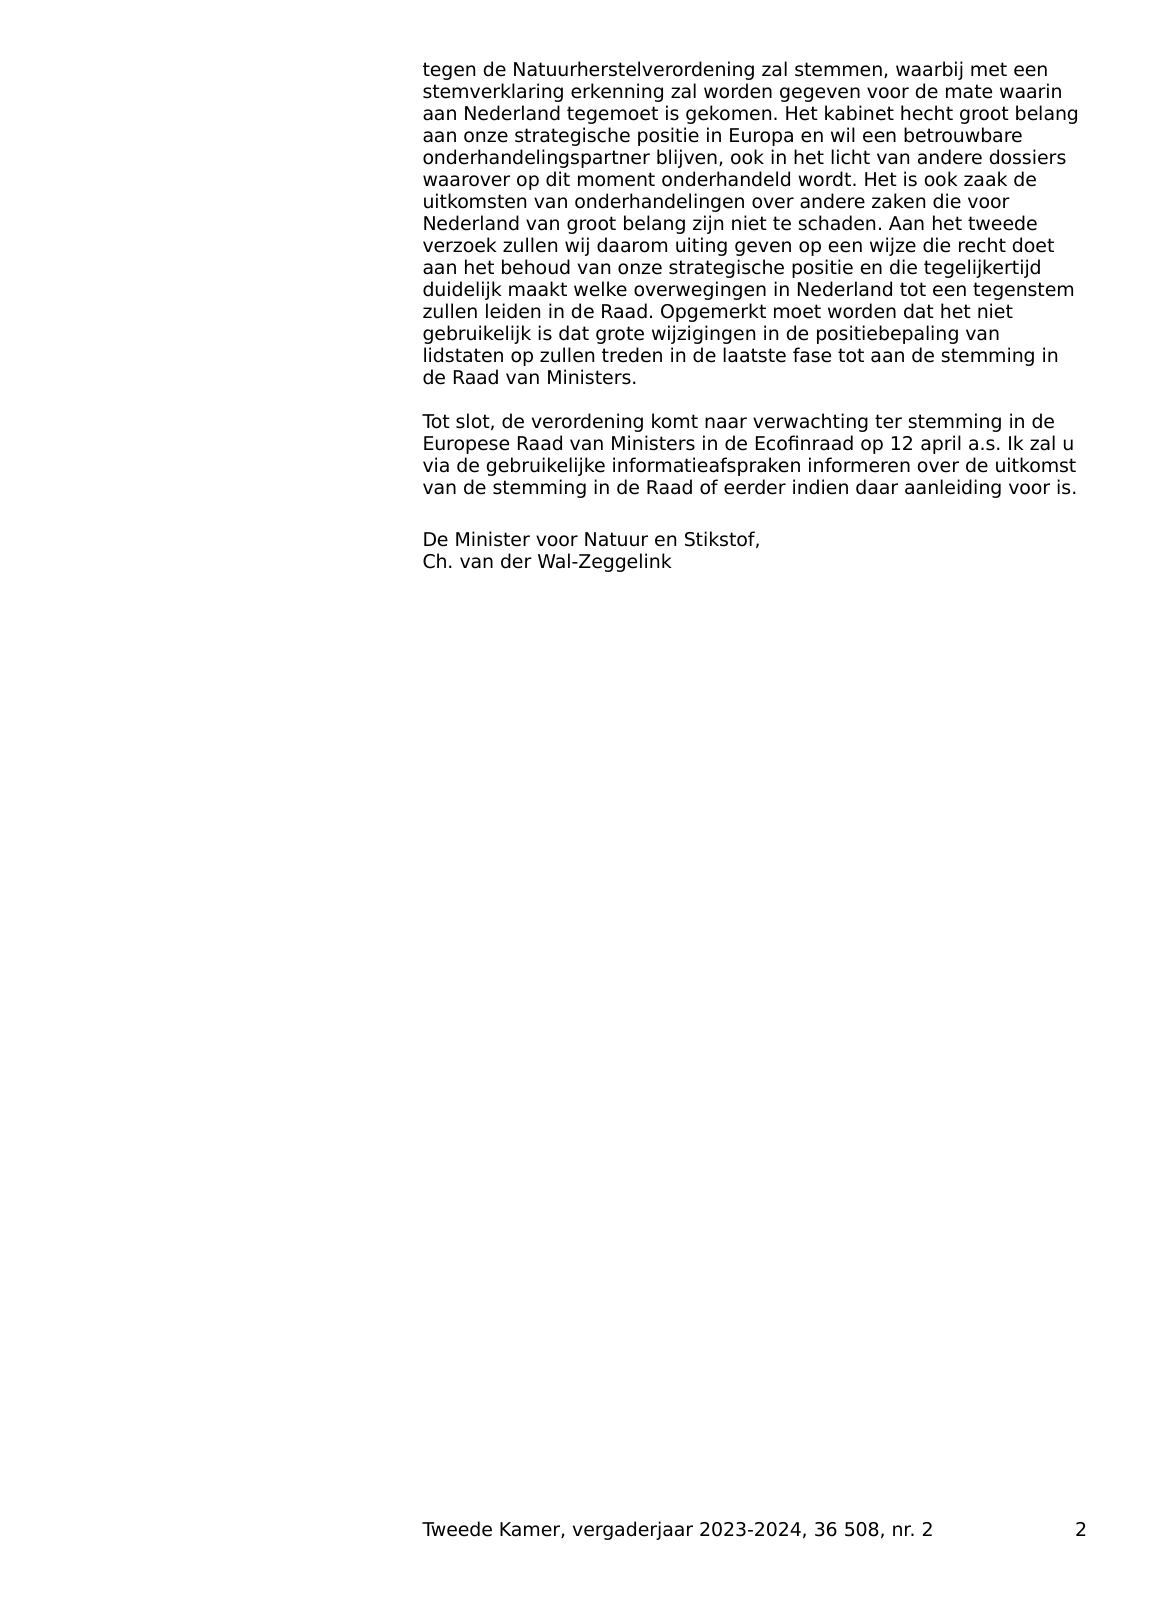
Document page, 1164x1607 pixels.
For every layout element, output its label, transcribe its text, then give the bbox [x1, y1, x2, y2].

text tegen de Natuurherstelverordening zal stemmen, waarbij met een stemverklaring erkenning zal worden gegeven voor de mate waarin aan Nederland tegemoet is gekomen. Het kabinet hecht groot belang aan onze strategische positie in Europa en wil een betrouwbare onderhandelingspartner blijven, ook in het licht van andere dossiers waarover op dit moment onderhandeld wordt. Het is ook zaak de uitkomsten van onderhandelingen over andere zaken die voor Nederland van groot belang zijn niet te schaden. Aan het tweede verzoek zullen wij daarom uiting geven op een wijze die recht doet aan het behoud van onze strategische positie en die tegelijkertijd duidelijk maakt welke overwegingen in Nederland tot een tegenstem zullen leiden in de Raad. Opgemerkt moet worden dat het niet gebruikelijk is dat grote wijzigingen in de positiebepaling van lidstaten op zullen treden in de laatste fase tot aan de stemming in de Raad van Ministers. [422, 59, 1087, 389]
text De Minister voor Natuur en Stikstof, Ch. van der Wal-Zeggelink [422, 529, 1087, 573]
text Tot slot, de verordening komt naar verwachting ter stemming in de Europese Raad van Ministers in de Ecofinraad op 12 april a.s. Ik zal u via de gebruikelijke informatieafspraken informeren over de uitkomst van de stemming in de Raad of eerder indien daar aanleiding voor is. [422, 411, 1087, 499]
